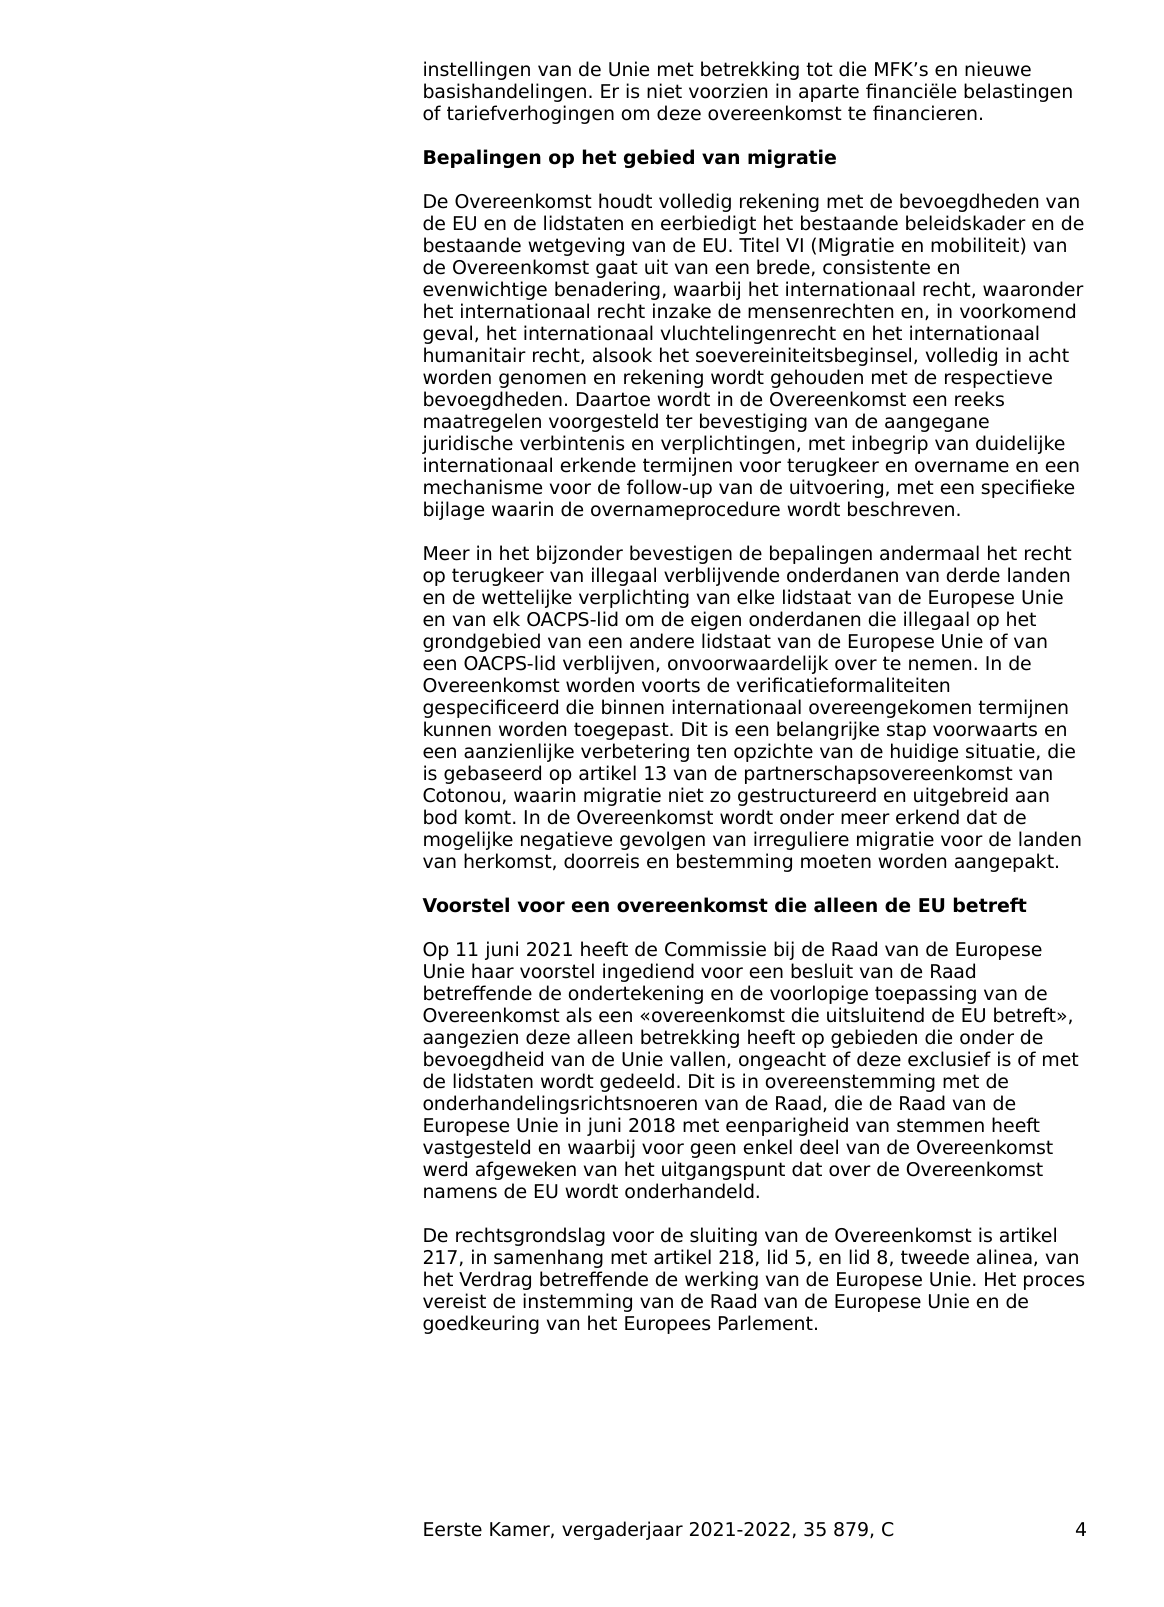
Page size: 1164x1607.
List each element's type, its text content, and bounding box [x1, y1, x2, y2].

subtitle Voorstel voor een overeenkomst die alleen de EU betreft [422, 895, 1087, 917]
text Meer in het bijzonder bevestigen de bepalingen andermaal het recht op terugkeer van illegaal verblijvende onderdanen van derde landen en de wettelijke verplichting van elke lidstaat van de Europese Unie en van elk OACPS-lid om de eigen onderdanen die illegaal op het grondgebied van een andere lidstaat van de Europese Unie of van een OACPS-lid verblijven, onvoorwaardelijk over te nemen. In de Overeenkomst worden voorts de verificatieformaliteiten gespecificeerd die binnen internationaal overeengekomen termijnen kunnen worden toegepast. Dit is een belangrijke stap voorwaarts en een aanzienlijke verbetering ten opzichte van de huidige situatie, die is gebaseerd op artikel 13 van de partnerschapsovereenkomst van Cotonou, waarin migratie niet zo gestructureerd en uitgebreid aan bod komt. In de Overeenkomst wordt onder meer erkend dat de mogelijke negatieve gevolgen van irreguliere migratie voor de landen van herkomst, doorreis en bestemming moeten worden aangepakt. [422, 543, 1087, 873]
subtitle Bepalingen op het gebied van migratie [422, 147, 1087, 169]
text instellingen van de Unie met betrekking tot die MFK’s en nieuwe basishandelingen. Er is niet voorzien in aparte financiële belastingen of tariefverhogingen om deze overeenkomst te financieren. [422, 59, 1087, 125]
text De rechtsgrondslag voor de sluiting van de Overeenkomst is artikel 217, in samenhang met artikel 218, lid 5, en lid 8, tweede alinea, van het Verdrag betreffende de werking van de Europese Unie. Het proces vereist de instemming van de Raad van de Europese Unie en de goedkeuring van het Europees Parlement. [422, 1225, 1087, 1335]
text Op 11 juni 2021 heeft de Commissie bij de Raad van de Europese Unie haar voorstel ingediend voor een besluit van de Raad betreffende de ondertekening en de voorlopige toepassing van de Overeenkomst als een «overeenkomst die uitsluitend de EU betreft», aangezien deze alleen betrekking heeft op gebieden die onder de bevoegdheid van de Unie vallen, ongeacht of deze exclusief is of met de lidstaten wordt gedeeld. Dit is in overeenstemming met de onderhandelingsrichtsnoeren van de Raad, die de Raad van de Europese Unie in juni 2018 met eenparigheid van stemmen heeft vastgesteld en waarbij voor geen enkel deel van de Overeenkomst werd afgeweken van het uitgangspunt dat over de Overeenkomst namens de EU wordt onderhandeld. [422, 939, 1087, 1203]
text De Overeenkomst houdt volledig rekening met de bevoegdheden van de EU en de lidstaten en eerbiedigt het bestaande beleidskader en de bestaande wetgeving van de EU. Titel VI (Migratie en mobiliteit) van de Overeenkomst gaat uit van een brede, consistente en evenwichtige benadering, waarbij het internationaal recht, waaronder het internationaal recht inzake de mensenrechten en, in voorkomend geval, het internationaal vluchtelingenrecht en het internationaal humanitair recht, alsook het soevereiniteitsbeginsel, volledig in acht worden genomen en rekening wordt gehouden met de respectieve bevoegdheden. Daartoe wordt in de Overeenkomst een reeks maatregelen voorgesteld ter bevestiging van de aangegane juridische verbintenis en verplichtingen, met inbegrip van duidelijke internationaal erkende termijnen voor terugkeer en overname en een mechanisme voor de follow-up van de uitvoering, met een specifieke bijlage waarin de overnameprocedure wordt beschreven. [422, 191, 1087, 521]
